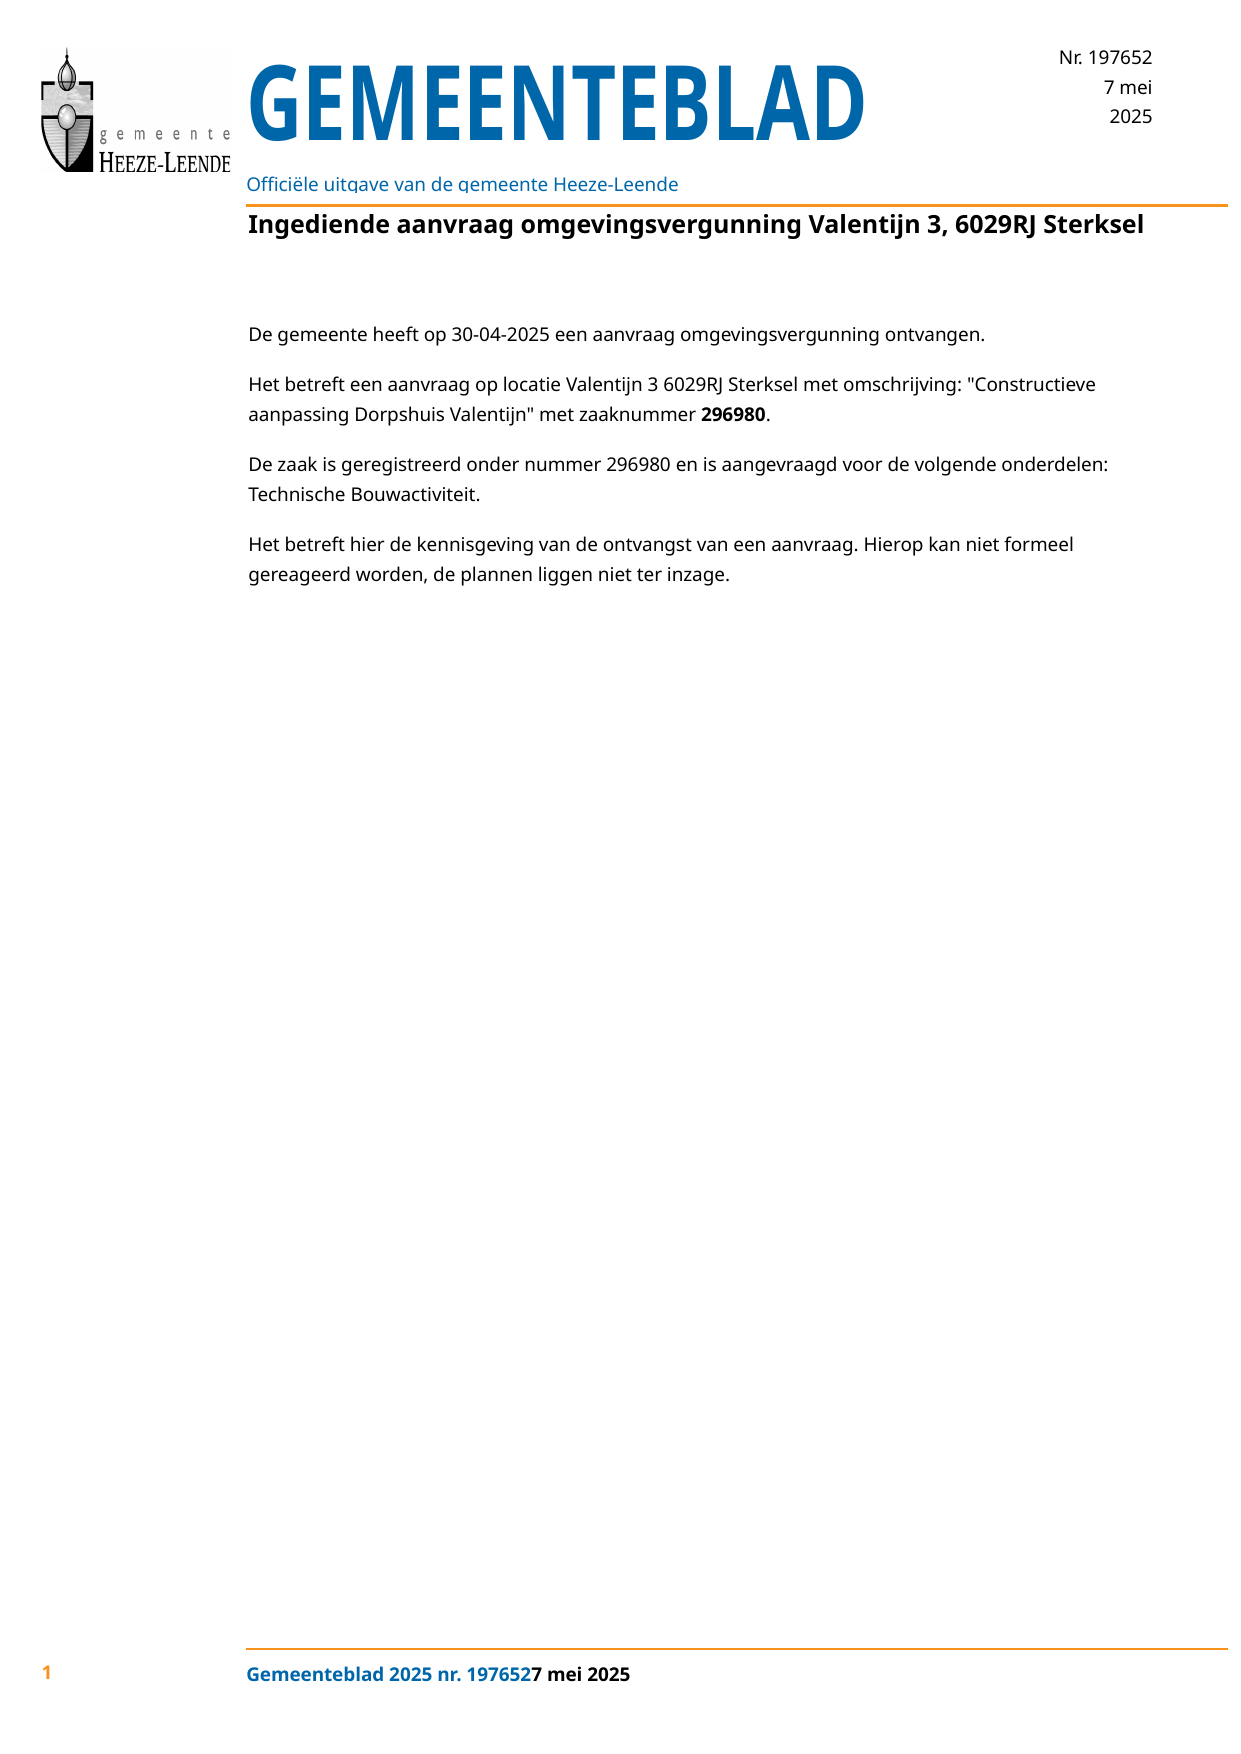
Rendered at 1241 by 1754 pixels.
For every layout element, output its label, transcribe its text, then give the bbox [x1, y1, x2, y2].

text Het betreft een aanvraag op locatie Valentijn 3 6029RJ Sterksel met omschrijving: "Constructieve aanpassing Dorpshuis Valentijn" met zaaknummer 296980. [248, 371, 1152, 426]
text De gemeente heeft op 30-04-2025 een aanvraag omgevingsvergunning ontvangen. [248, 321, 1152, 346]
text Het betreft hier de kennisgeving van de ontvangst van een aanvraag. Hierop kan niet formeel gereageerd worden, de plannen liggen niet ter inzage. [248, 531, 1152, 586]
text Ingediende aanvraag omgevingsvergunning Valentijn 3, 6029RJ Sterksel [248, 207, 1152, 241]
text De zaak is geregistreerd onder nummer 296980 en is aangevraagd voor de volgende onderdelen: Technische Bouwactiviteit. [248, 451, 1152, 506]
picture [41, 47, 231, 172]
